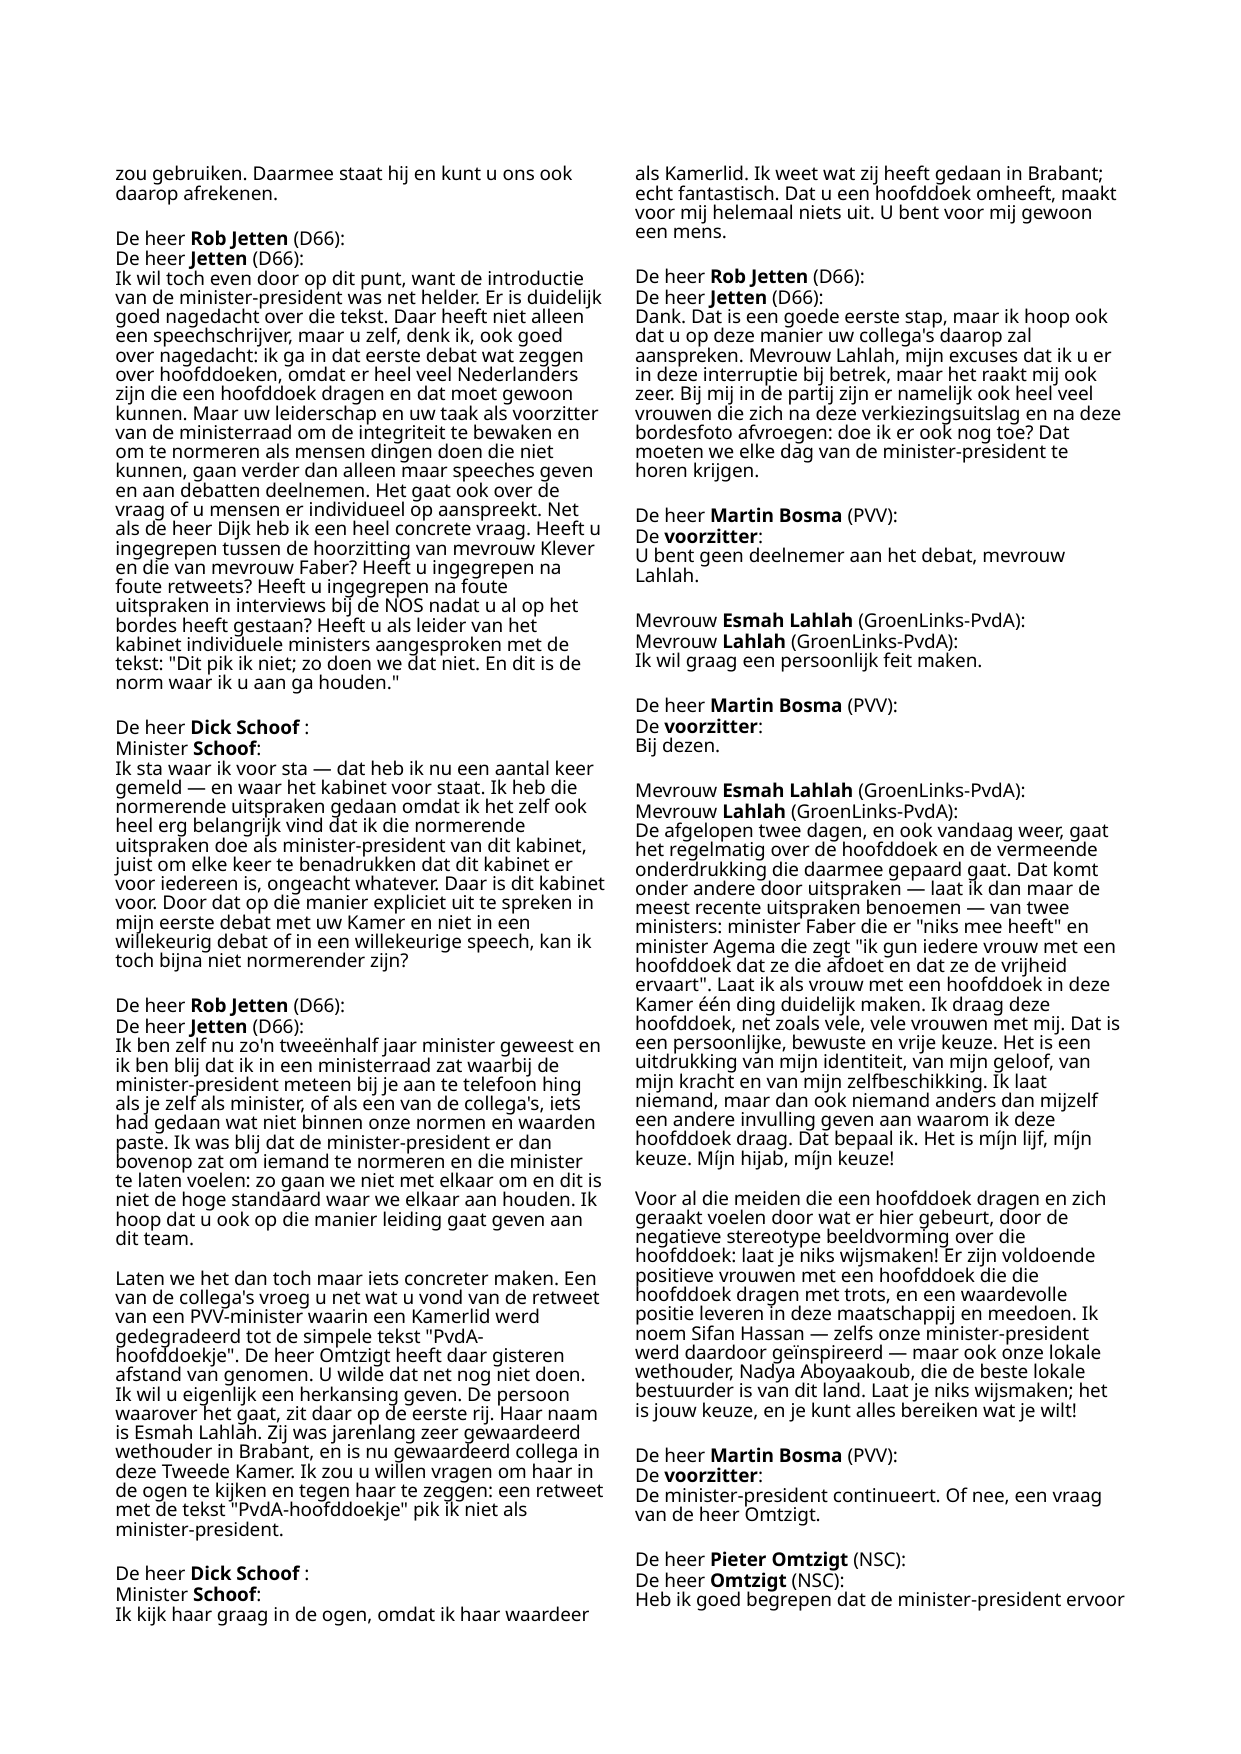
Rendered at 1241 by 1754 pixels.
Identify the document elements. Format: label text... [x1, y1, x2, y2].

text U bent geen deelnemer aan het debat, mevrouw Lahlah. [635, 547, 1125, 586]
text Mevrouw Lahlah (GroenLinks-PvdA): [635, 803, 1125, 822]
text De afgelopen twee dagen, en ook vandaag weer, gaat het regelmatig over de hoofddoek en de vermeende onderdrukking die daarmee gepaard gaat. Dat komt onder andere door uitspraken — laat ik dan maar de meest recente uitspraken benoemen — van twee ministers: minister Faber die er "niks mee heeft" en minister Agema die zegt "ik gun iedere vrouw met een hoofddoek dat ze die afdoet en dat ze de vrijheid ervaart". Laat ik als vrouw met een hoofddoek in deze Kamer één ding duidelijk maken. Ik draag deze hoofddoek, net zoals vele, vele vrouwen met mij. Dat is een persoonlijke, bewuste en vrije keuze. Het is een uitdrukking van mijn identiteit, van mijn geloof, van mijn kracht en van mijn zelfbeschikking. Ik laat niemand, maar dan ook niemand anders dan mijzelf een andere invulling geven aan waarom ik deze hoofddoek draag. Dat bepaal ik. Het is míjn lijf, míjn keuze. Míjn hijab, míjn keuze! [635, 822, 1125, 1169]
text Heb ik goed begrepen dat de minister-president ervoor [635, 1591, 1125, 1610]
text zou gebruiken. Daarmee staat hij en kunt u ons ook daarop afrekenen. [115, 165, 605, 204]
text Laten we het dan toch maar iets concreter maken. Een van de collega's vroeg u net wat u vond van de retweet van een PVV-minister waarin een Kamerlid werd gedegradeerd tot de simpele tekst "PvdA-hoofddoekje". De heer Omtzigt heeft daar gisteren afstand van genomen. U wilde dat net nog niet doen. Ik wil u eigenlijk een herkansing geven. De persoon waarover het gaat, zit daar op de eerste rij. Haar naam is Esmah Lahlah. Zij was jarenlang zeer gewaardeerd wethouder in Brabant, en is nu gewaardeerd collega in deze Tweede Kamer. Ik zou u willen vragen om haar in de ogen te kijken en tegen haar te zeggen: een retweet met de tekst "PvdA-hoofddoekje" pik ik niet als minister-president. [115, 1270, 605, 1540]
text De voorzitter: [635, 1467, 1125, 1487]
text De heer Rob Jetten (D66): [115, 225, 605, 250]
text Ik wil toch even door op dit punt, want de introductie van de minister-president was net helder. Er is duidelijk goed nagedacht over die tekst. Daar heeft niet alleen een speechschrijver, maar u zelf, denk ik, ook goed over nagedacht: ik ga in dat eerste debat wat zeggen over hoofddoeken, omdat er heel veel Nederlanders zijn die een hoofddoek dragen en dat moet gewoon kunnen. Maar uw leiderschap en uw taak als voorzitter van de ministerraad om de integriteit te bewaken en om te normeren als mensen dingen doen die niet kunnen, gaan verder dan alleen maar speeches geven en aan debatten deelnemen. Het gaat ook over de vraag of u mensen er individueel op aanspreekt. Net als de heer Dijk heb ik een heel concrete vraag. Heeft u ingegrepen tussen de hoorzitting van mevrouw Klever en die van mevrouw Faber? Heeft u ingegrepen na foute retweets? Heeft u ingegrepen na foute uitspraken in interviews bij de NOS nadat u al op het bordes heeft gestaan? Heeft u als leider van het kabinet individuele ministers aangesproken met de tekst: "Dit pik ik niet; zo doen we dat niet. En dit is de norm waar ik u aan ga houden." [115, 270, 605, 694]
text Ik ben zelf nu zo'n tweeënhalf jaar minister geweest en ik ben blij dat ik in een ministerraad zat waarbij de minister-president meteen bij je aan te telefoon hing als je zelf als minister, of als een van de collega's, iets had gedaan wat niet binnen onze normen en waarden paste. Ik was blij dat de minister-president er dan bovenop zat om iemand te normeren en die minister te laten voelen: zo gaan we niet met elkaar om en dit is niet de hoge standaard waar we elkaar aan houden. Ik hoop dat u ook op die manier leiding gaat geven aan dit team. [115, 1037, 605, 1249]
text De heer Martin Bosma (PVV): [635, 502, 1125, 528]
text De heer Dick Schoof : [115, 1561, 605, 1586]
text Mevrouw Esmah Lahlah (GroenLinks-PvdA): [635, 607, 1125, 633]
text Minister Schoof: [115, 1586, 605, 1606]
text De heer Rob Jetten (D66): [635, 263, 1125, 289]
text Ik sta waar ik voor sta — dat heb ik nu een aantal keer gemeld — en waar het kabinet voor staat. Ik heb die normerende uitspraken gedaan omdat ik het zelf ook heel erg belangrijk vind dat ik die normerende uitspraken doe als minister-president van dit kabinet, juist om elke keer te benadrukken dat dit kabinet er voor iedereen is, ongeacht whatever. Daar is dit kabinet voor. Door dat op die manier expliciet uit te spreken in mijn eerste debat met uw Kamer en niet in een willekeurig debat of in een willekeurige speech, kan ik toch bijna niet normerender zijn? [115, 759, 605, 971]
text De heer Martin Bosma (PVV): [635, 1442, 1125, 1467]
text De voorzitter: [635, 718, 1125, 737]
text De heer Jetten (D66): [635, 289, 1125, 308]
text Ik kijk haar graag in de ogen, omdat ik haar waardeer [115, 1606, 605, 1625]
text De heer Pieter Omtzigt (NSC): [635, 1546, 1125, 1572]
text De voorzitter: [635, 528, 1125, 547]
text De heer Dick Schoof : [115, 714, 605, 740]
text De minister-president continueert. Of nee, een vraag van de heer Omtzigt. [635, 1487, 1125, 1525]
text als Kamerlid. Ik weet wat zij heeft gedaan in Brabant; echt fantastisch. Dat u een hoofddoek omheeft, maakt voor mij helemaal niets uit. U bent voor mij gewoon een mens. [635, 165, 1125, 242]
text Minister Schoof: [115, 740, 605, 759]
text De heer Martin Bosma (PVV): [635, 692, 1125, 718]
text Mevrouw Esmah Lahlah (GroenLinks-PvdA): [635, 777, 1125, 803]
text Voor al die meiden die een hoofddoek dragen en zich geraakt voelen door wat er hier gebeurt, door de negatieve stereotype beeldvorming over die hoofddoek: laat je niks wijsmaken! Er zijn voldoende positieve vrouwen met een hoofddoek die die hoofddoek dragen met trots, en een waardevolle positie leveren in deze maatschappij en meedoen. Ik noem Sifan Hassan — zelfs onze minister-president werd daardoor geïnspireerd — maar ook onze lokale wethouder, Nadya Aboyaakoub, die de beste lokale bestuurder is van dit land. Laat je niks wijsmaken; het is jouw keuze, en je kunt alles bereiken wat je wilt! [635, 1190, 1125, 1421]
text Mevrouw Lahlah (GroenLinks-PvdA): [635, 633, 1125, 652]
text Dank. Dat is een goede eerste stap, maar ik hoop ook dat u op deze manier uw collega's daarop zal aanspreken. Mevrouw Lahlah, mijn excuses dat ik u er in deze interruptie bij betrek, maar het raakt mij ook zeer. Bij mij in de partij zijn er namelijk ook heel veel vrouwen die zich na deze verkiezingsuitslag en na deze bordesfoto afvroegen: doe ik er ook nog toe? Dat moeten we elke dag van de minister-president te horen krijgen. [635, 308, 1125, 482]
text De heer Rob Jetten (D66): [115, 992, 605, 1018]
text Ik wil graag een persoonlijk feit maken. [635, 652, 1125, 671]
text Bij dezen. [635, 737, 1125, 756]
text De heer Omtzigt (NSC): [635, 1572, 1125, 1591]
text De heer Jetten (D66): [115, 250, 605, 270]
text De heer Jetten (D66): [115, 1018, 605, 1037]
